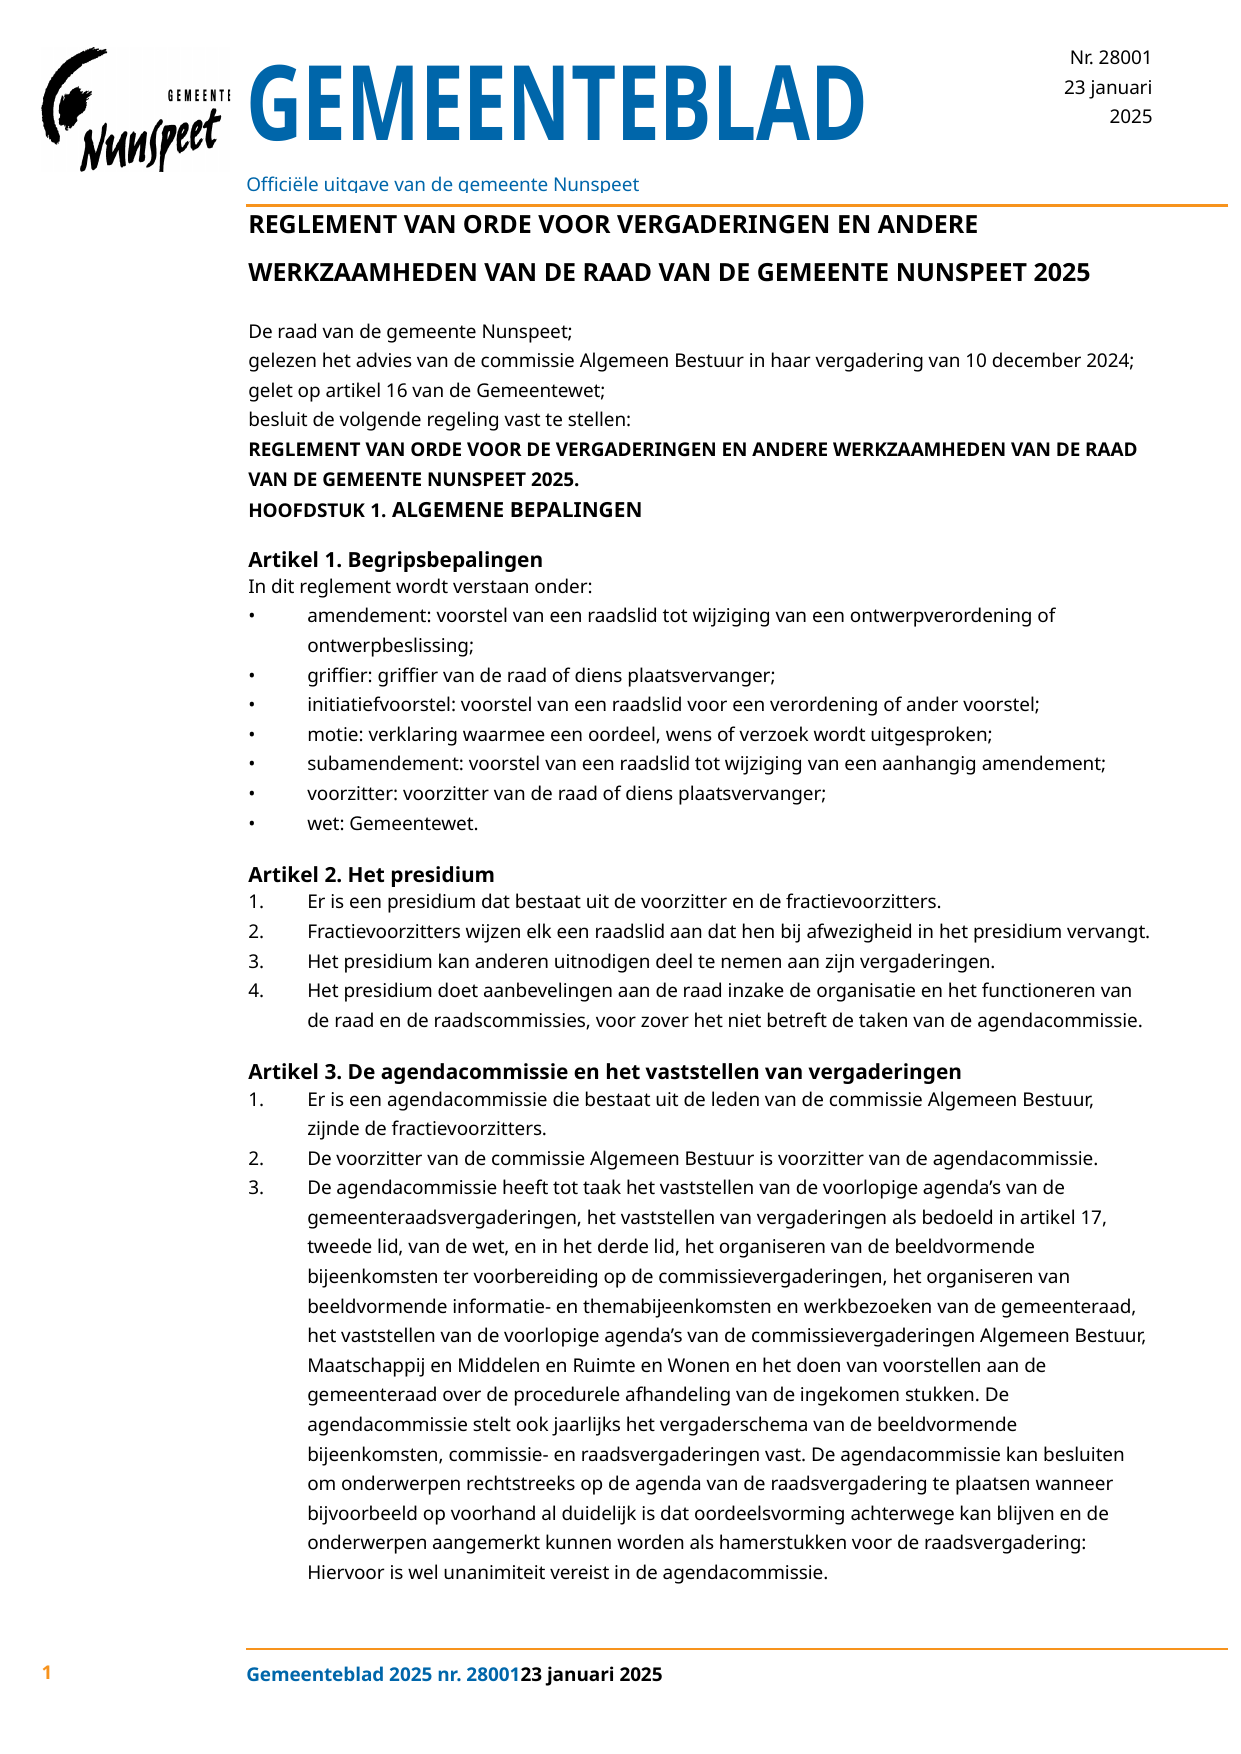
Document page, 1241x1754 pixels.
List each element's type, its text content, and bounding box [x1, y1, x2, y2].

text Artikel 3. De agendacommissie en het vaststellen van vergaderingen [248, 1057, 1152, 1086]
list motie: verklaring waarmee een oordeel, wens of verzoek wordt uitgesproken; [248, 721, 1152, 747]
list griffier: griffier van de raad of diens plaatsvervanger; [248, 662, 1152, 688]
list subamendement: voorstel van een raadslid tot wijziging van een aanhangig amendement; [248, 751, 1152, 776]
text gelezen het advies van de commissie Algemeen Bestuur in haar vergadering van 10 december 2024; [248, 347, 1152, 373]
list amendement: voorstel van een raadslid tot wijziging van een ontwerpverordening of ontwerpbeslissing; [248, 603, 1152, 658]
text Artikel 2. Het presidium [248, 860, 1152, 889]
list Fractievoorzitters wijzen elk een raadslid aan dat hen bij afwezigheid in het presidium vervangt. [248, 918, 1152, 944]
list Er is een presidium dat bestaat uit de voorzitter en de fractievoorzitters. [248, 889, 1152, 914]
list De voorzitter van de commissie Algemeen Bestuur is voorzitter van de agendacommissie. [248, 1145, 1152, 1171]
text gelet op artikel 16 van de Gemeentewet; [248, 377, 1152, 403]
list wet: Gemeentewet. [248, 810, 1152, 836]
text REGLEMENT VAN ORDE VOOR DE VERGADERINGEN EN ANDERE WERKZAAMHEDEN VAN DE RAAD VAN DE GEMEENTE NUNSPEET 2025. [248, 436, 1152, 492]
text besluit de volgende regeling vast te stellen: [248, 407, 1152, 432]
list De agendacommissie heeft tot taak het vaststellen van de voorlopige agenda’s van de gemeenteraadsvergaderingen, het vaststellen van vergaderingen als bedoeld in artikel 17, tweede lid, van de wet, en in het derde lid, het organiseren van de beeldvormende bijeenkomsten ter voorbereiding op de commissievergaderingen, het organiseren van beeldvormende informatie- en themabijeenkomsten en werkbezoeken van de gemeenteraad, het vaststellen van de voorlopige agenda’s van de commissievergaderingen Algemeen Bestuur, Maatschappij en Middelen en Ruimte en Wonen en het doen van voorstellen aan de gemeenteraad over de procedurele afhandeling van de ingekomen stukken. De agendacommissie stelt ook jaarlijks het vergaderschema van de beeldvormende bijeenkomsten, commissie- en raadsvergaderingen vast. De agendacommissie kan besluiten om onderwerpen rechtstreeks op de agenda van de raadsvergadering te plaatsen wanneer bijvoorbeeld op voorhand al duidelijk is dat oordeelsvorming achterwege kan blijven en de onderwerpen aangemerkt kunnen worden als hamerstukken voor de raadsvergadering: Hiervoor is wel unanimiteit vereist in de agendacommissie. [248, 1174, 1152, 1585]
list voorzitter: voorzitter van de raad of diens plaatsvervanger; [248, 780, 1152, 806]
text Artikel 1. Begripsbepalingen [248, 545, 1152, 573]
text REGLEMENT VAN ORDE VOOR VERGADERINGEN EN ANDERE WERKZAAMHEDEN VAN DE RAAD VAN DE GEMEENTE NUNSPEET 2025 [248, 207, 1152, 288]
list initiatiefvoorstel: voorstel van een raadslid voor een verordening of ander voorstel; [248, 691, 1152, 717]
list Het presidium kan anderen uitnodigen deel te nemen aan zijn vergaderingen. [248, 948, 1152, 973]
list Het presidium doet aanbevelingen aan de raad inzake de organisatie en het functioneren van de raad en de raadscommissies, voor zover het niet betreft de taken van de agendacommissie. [248, 977, 1152, 1033]
text In dit reglement wordt verstaan onder: [248, 573, 1152, 599]
picture [41, 47, 231, 172]
text De raad van de gemeente Nunspeet; [248, 318, 1152, 344]
list Er is een agendacommissie die bestaat uit de leden van de commissie Algemeen Bestuur, zijnde de fractievoorzitters. [248, 1086, 1152, 1141]
text HOOFDSTUK 1. ALGEMENE BEPALINGEN [248, 495, 1152, 524]
